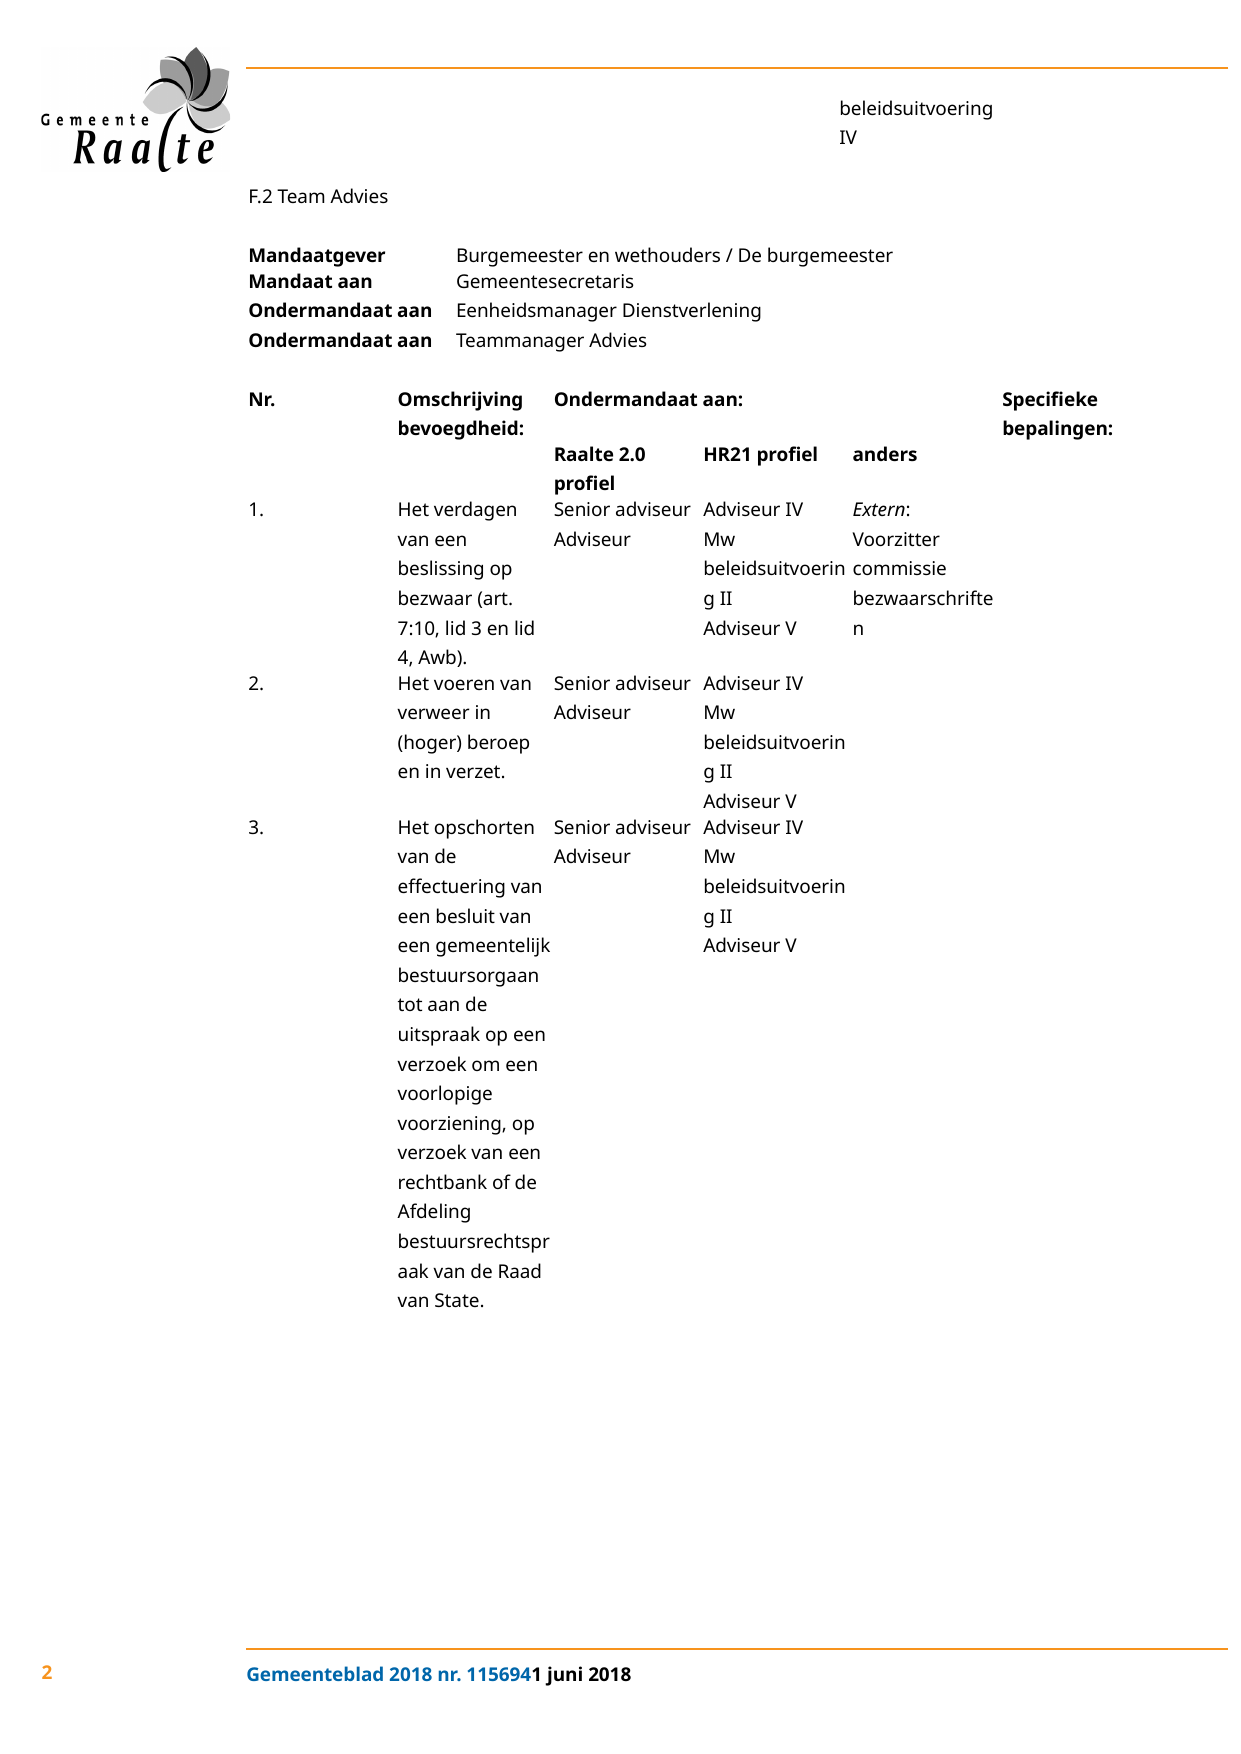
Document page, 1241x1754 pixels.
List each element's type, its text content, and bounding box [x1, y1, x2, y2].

table_cell [398, 441, 553, 496]
table_cell Senior adviseur Adviseur [554, 496, 703, 670]
table_cell [853, 814, 1002, 1313]
table_cell Extern: Voorzitter commissie bezwaarschriften [853, 496, 1002, 670]
table_cell Het opschorten van de effectuering van een besluit van een gemeentelijk bestuursorgaan tot aan de uitspraak op een verzoek om een voorlopige voorziening, op verzoek van een rechtbank of de Afdeling bestuursrechtspraak van de Raad van State. [398, 814, 553, 1313]
table_cell 2. [248, 670, 397, 814]
text F.2 Team Advies [248, 183, 1152, 209]
picture [41, 47, 231, 172]
table_cell Adviseur IV Mw beleidsuitvoering II Adviseur V [703, 814, 852, 1313]
table_cell [1002, 814, 1152, 1313]
table_cell Het verdagen van een beslissing op bezwaar (art. 7:10, lid 3 en lid 4, Awb). [398, 496, 553, 670]
table_cell [248, 441, 397, 496]
table_cell beleidsuitvoering IV [839, 95, 995, 150]
table_cell Gemeentesecretaris Eenheidsmanager Dienstverlening Teammanager Advies [456, 268, 1152, 353]
table_cell Adviseur IV Mw beleidsuitvoering II Adviseur V [703, 670, 852, 814]
table_cell [1002, 496, 1152, 670]
table_cell Mandaat aan Ondermandaat aan Ondermandaat aan [248, 268, 456, 353]
table_cell Adviseur IV Mw beleidsuitvoering II Adviseur V [703, 496, 852, 670]
table_cell 3. [248, 814, 397, 1313]
table_cell 1. [248, 496, 397, 670]
table_header Mandaatgever [248, 242, 456, 268]
table_cell [248, 95, 404, 150]
table_cell Senior adviseur Adviseur [554, 814, 703, 1313]
table_cell HR21 profiel [703, 441, 852, 496]
table_cell [1002, 670, 1152, 814]
table_cell Senior adviseur Adviseur [554, 670, 703, 814]
table_header Ondermandaat aan: [554, 386, 1002, 441]
table_cell [683, 95, 839, 150]
table_header Burgemeester en wethouders / De burgemeester [456, 242, 1152, 268]
table_header Omschrijving bevoegdheid: [398, 386, 553, 441]
table_cell [995, 95, 1152, 150]
table_cell Raalte 2.0 profiel [554, 441, 703, 496]
table_header Specifieke bepalingen: [1002, 386, 1152, 441]
table_cell Het voeren van verweer in (hoger) beroep en in verzet. [398, 670, 553, 814]
table_cell [853, 670, 1002, 814]
table_cell anders [853, 441, 1002, 496]
table_header Nr. [248, 386, 397, 441]
table_cell [1002, 441, 1152, 496]
table_cell [404, 95, 683, 150]
